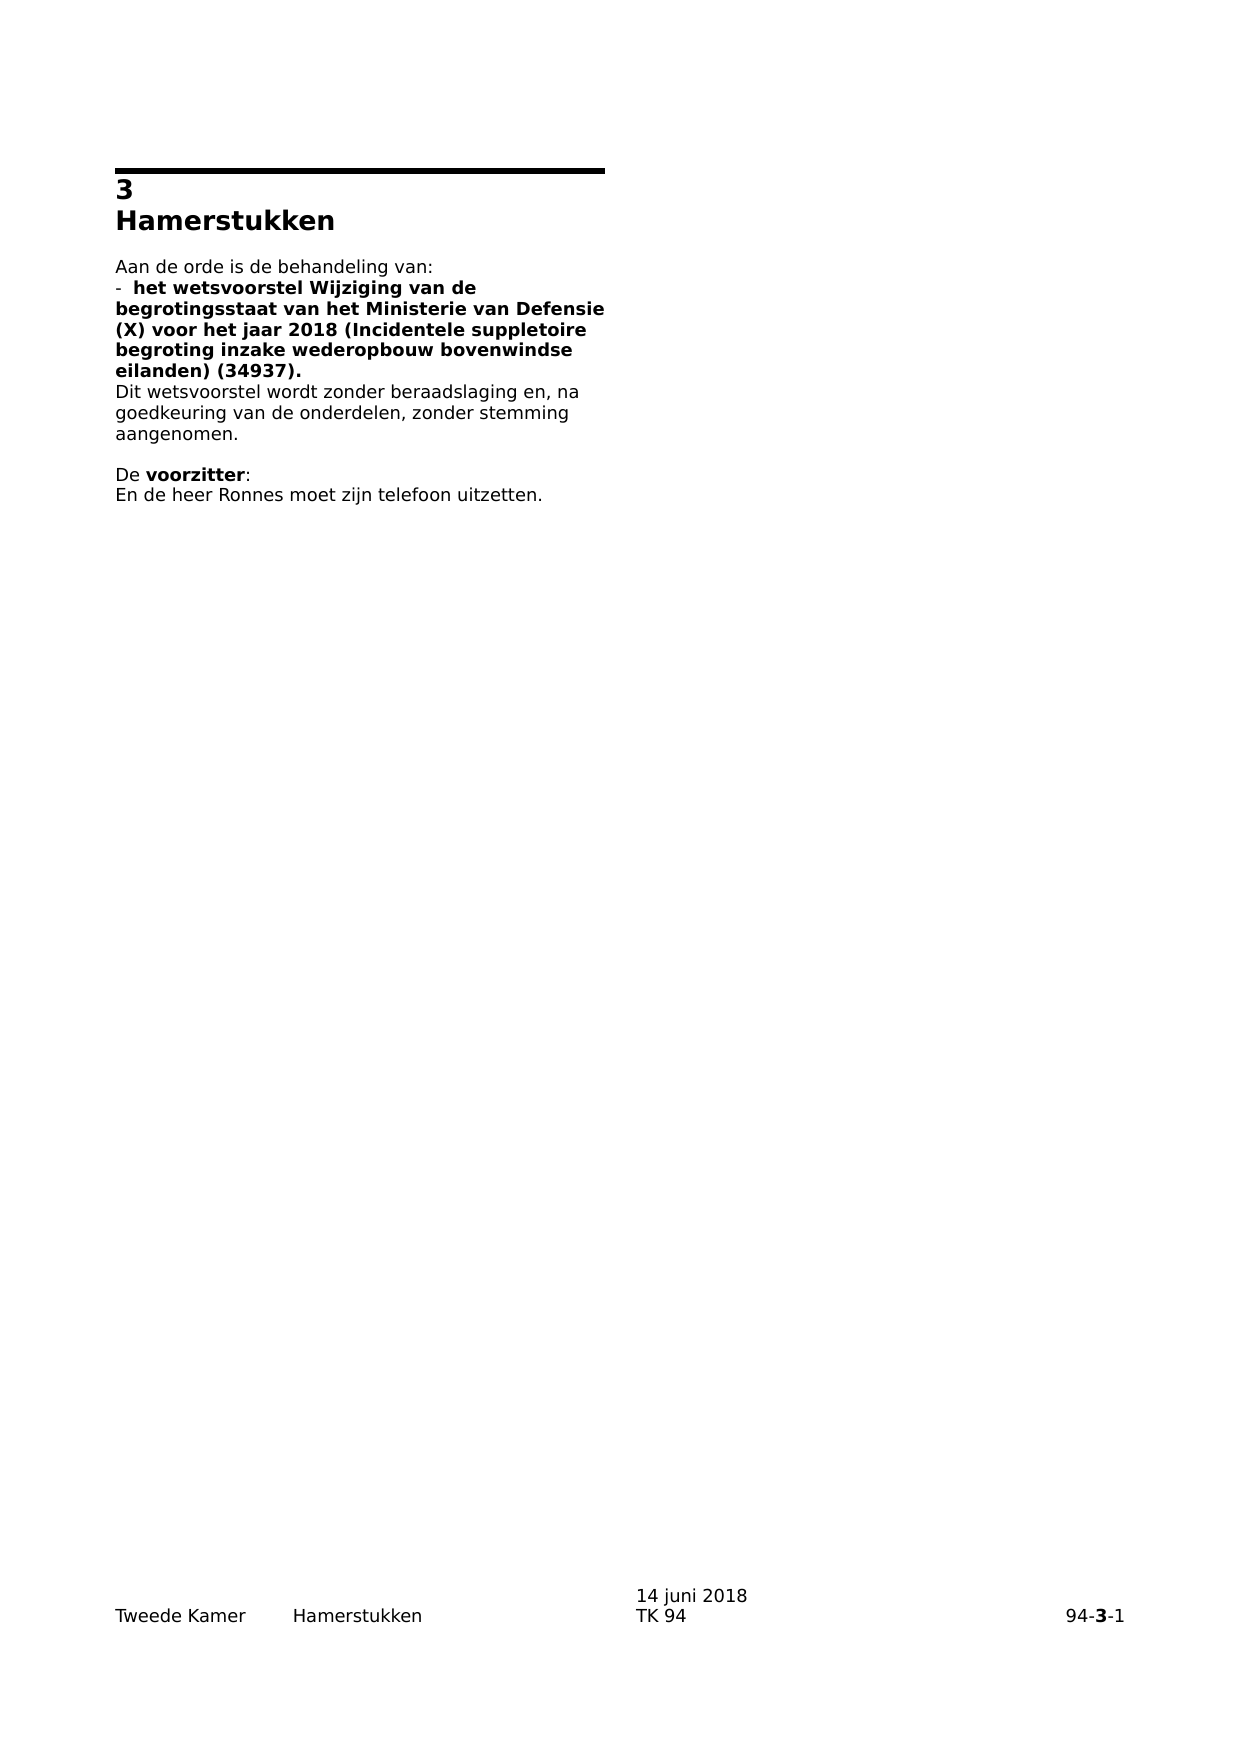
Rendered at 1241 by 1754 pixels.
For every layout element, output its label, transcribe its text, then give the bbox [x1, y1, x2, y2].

text Dit wetsvoorstel wordt zonder beraadslaging en, na goedkeuring van de onderdelen, zonder stemming aangenomen. [115, 382, 605, 444]
text En de heer Ronnes moet zijn telefoon uitzetten. [115, 485, 605, 506]
title 3 Hamerstukken [115, 174, 605, 237]
text Aan de orde is de behandeling van: [115, 257, 605, 278]
list het wetsvoorstel Wijziging van de begrotingsstaat van het Ministerie van Defensie (X) voor het jaar 2018 (Incidentele suppletoire begroting inzake wederopbouw bovenwindse eilanden) (34937). [115, 278, 605, 382]
text De voorzitter: [115, 464, 605, 485]
